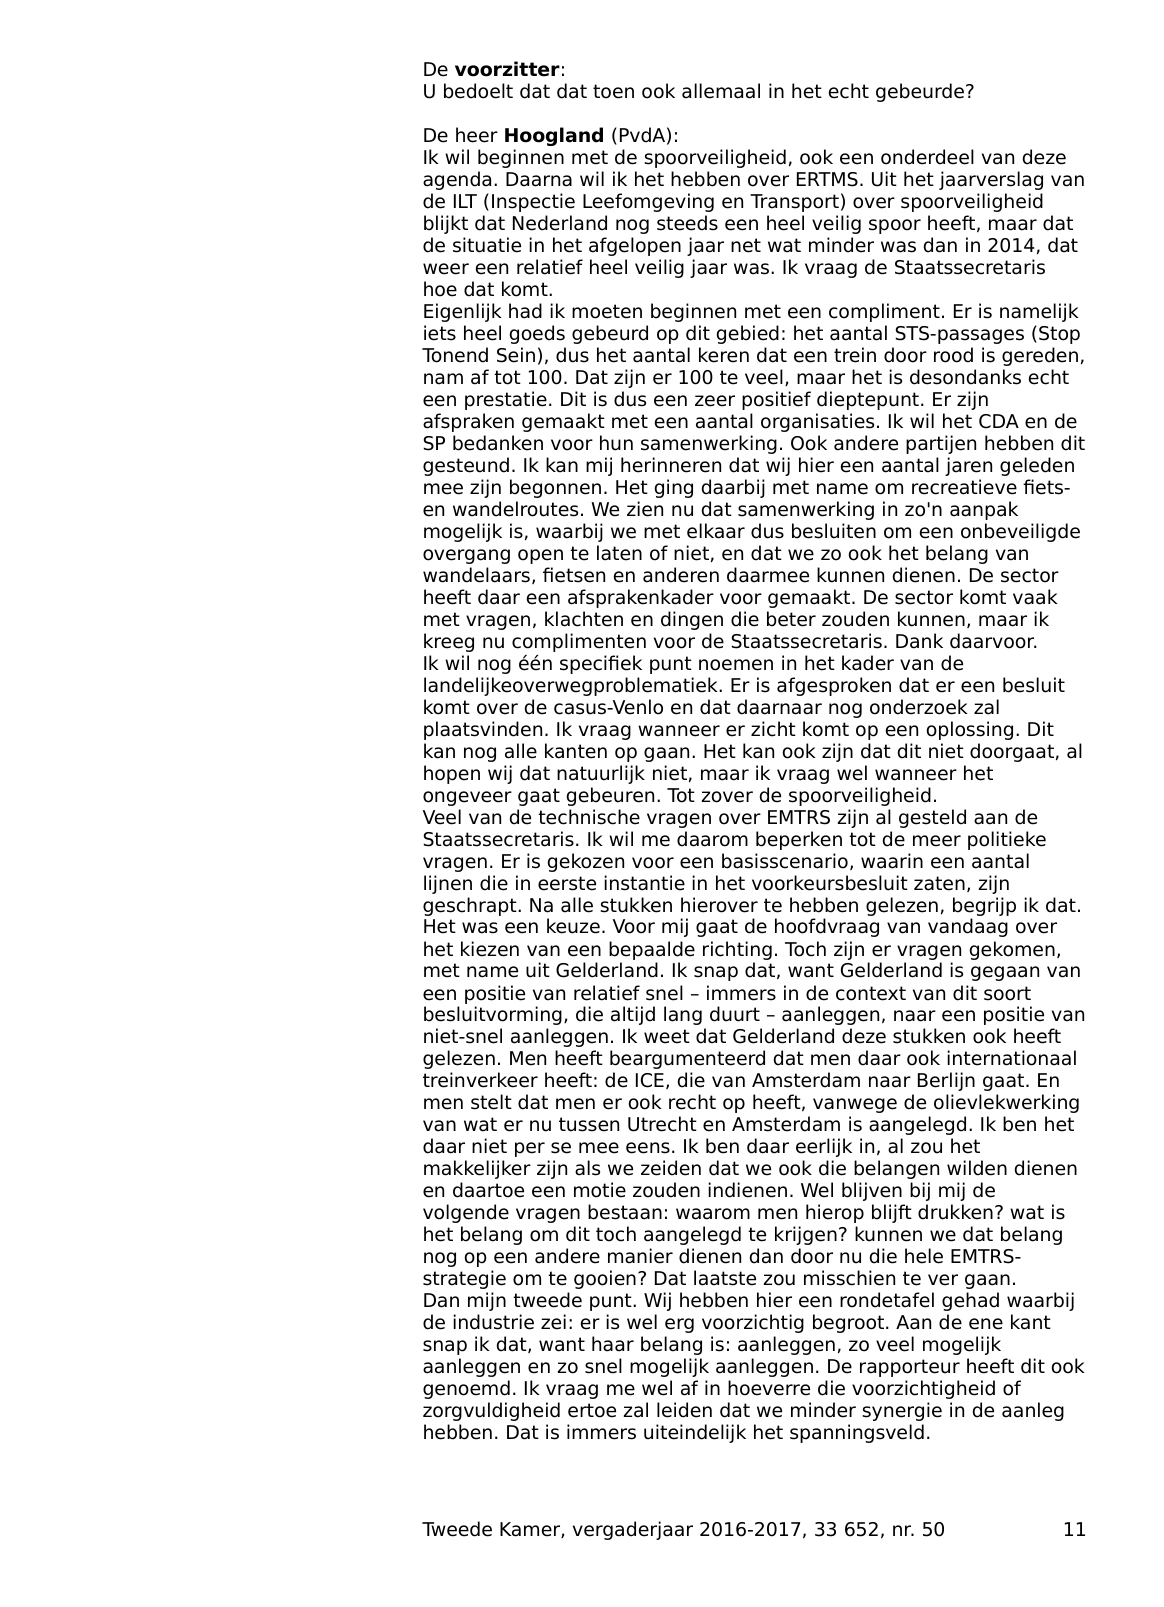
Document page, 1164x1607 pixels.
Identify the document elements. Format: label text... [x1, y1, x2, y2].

text U bedoelt dat dat toen ook allemaal in het echt gebeurde? [422, 81, 1087, 103]
text Ik wil nog één specifiek punt noemen in het kader van de landelijkeoverwegproblematiek. Er is afgesproken dat er een besluit komt over de casus-Venlo en dat daarnaar nog onderzoek zal plaatsvinden. Ik vraag wanneer er zicht komt op een oplossing. Dit kan nog alle kanten op gaan. Het kan ook zijn dat dit niet doorgaat, al hopen wij dat natuurlijk niet, maar ik vraag wel wanneer het ongeveer gaat gebeuren. Tot zover de spoorveiligheid. [422, 653, 1087, 807]
text Ik wil beginnen met de spoorveiligheid, ook een onderdeel van deze agenda. Daarna wil ik het hebben over ERTMS. Uit het jaarverslag van de ILT (Inspectie Leefomgeving en Transport) over spoorveiligheid blijkt dat Nederland nog steeds een heel veilig spoor heeft, maar dat de situatie in het afgelopen jaar net wat minder was dan in 2014, dat weer een relatief heel veilig jaar was. Ik vraag de Staatssecretaris hoe dat komt. [422, 147, 1087, 301]
text De heer Hoogland (PvdA): [422, 125, 1087, 147]
text De voorzitter: [422, 59, 1087, 81]
text Eigenlijk had ik moeten beginnen met een compliment. Er is namelijk iets heel goeds gebeurd op dit gebied: het aantal STS-passages (Stop Tonend Sein), dus het aantal keren dat een trein door rood is gereden, nam af tot 100. Dat zijn er 100 te veel, maar het is desondanks echt een prestatie. Dit is dus een zeer positief dieptepunt. Er zijn afspraken gemaakt met een aantal organisaties. Ik wil het CDA en de SP bedanken voor hun samenwerking. Ook andere partijen hebben dit gesteund. Ik kan mij herinneren dat wij hier een aantal jaren geleden mee zijn begonnen. Het ging daarbij met name om recreatieve fiets- en wandelroutes. We zien nu dat samenwerking in zo'n aanpak mogelijk is, waarbij we met elkaar dus besluiten om een onbeveiligde overgang open te laten of niet, en dat we zo ook het belang van wandelaars, fietsen en anderen daarmee kunnen dienen. De sector heeft daar een afsprakenkader voor gemaakt. De sector komt vaak met vragen, klachten en dingen die beter zouden kunnen, maar ik kreeg nu complimenten voor de Staatssecretaris. Dank daarvoor. [422, 301, 1087, 653]
text Dan mijn tweede punt. Wij hebben hier een rondetafel gehad waarbij de industrie zei: er is wel erg voorzichtig begroot. Aan de ene kant snap ik dat, want haar belang is: aanleggen, zo veel mogelijk aanleggen en zo snel mogelijk aanleggen. De rapporteur heeft dit ook genoemd. Ik vraag me wel af in hoeverre die voorzichtigheid of zorgvuldigheid ertoe zal leiden dat we minder synergie in de aanleg hebben. Dat is immers uiteindelijk het spanningsveld. [422, 1290, 1087, 1444]
text Veel van de technische vragen over EMTRS zijn al gesteld aan de Staatssecretaris. Ik wil me daarom beperken tot de meer politieke vragen. Er is gekozen voor een basisscenario, waarin een aantal lijnen die in eerste instantie in het voorkeursbesluit zaten, zijn geschrapt. Na alle stukken hierover te hebben gelezen, begrijp ik dat. Het was een keuze. Voor mij gaat de hoofdvraag van vandaag over het kiezen van een bepaalde richting. Toch zijn er vragen gekomen, met name uit Gelderland. Ik snap dat, want Gelderland is gegaan van een positie van relatief snel – immers in de context van dit soort besluitvorming, die altijd lang duurt – aanleggen, naar een positie van niet-snel aanleggen. Ik weet dat Gelderland deze stukken ook heeft gelezen. Men heeft beargumenteerd dat men daar ook internationaal treinverkeer heeft: de ICE, die van Amsterdam naar Berlijn gaat. En men stelt dat men er ook recht op heeft, vanwege de olievlekwerking van wat er nu tussen Utrecht en Amsterdam is aangelegd. Ik ben het daar niet per se mee eens. Ik ben daar eerlijk in, al zou het makkelijker zijn als we zeiden dat we ook die belangen wilden dienen en daartoe een motie zouden indienen. Wel blijven bij mij de volgende vragen bestaan: waarom men hierop blijft drukken? wat is het belang om dit toch aangelegd te krijgen? kunnen we dat belang nog op een andere manier dienen dan door nu die hele EMTRS-strategie om te gooien? Dat laatste zou misschien te ver gaan. [422, 807, 1087, 1290]
